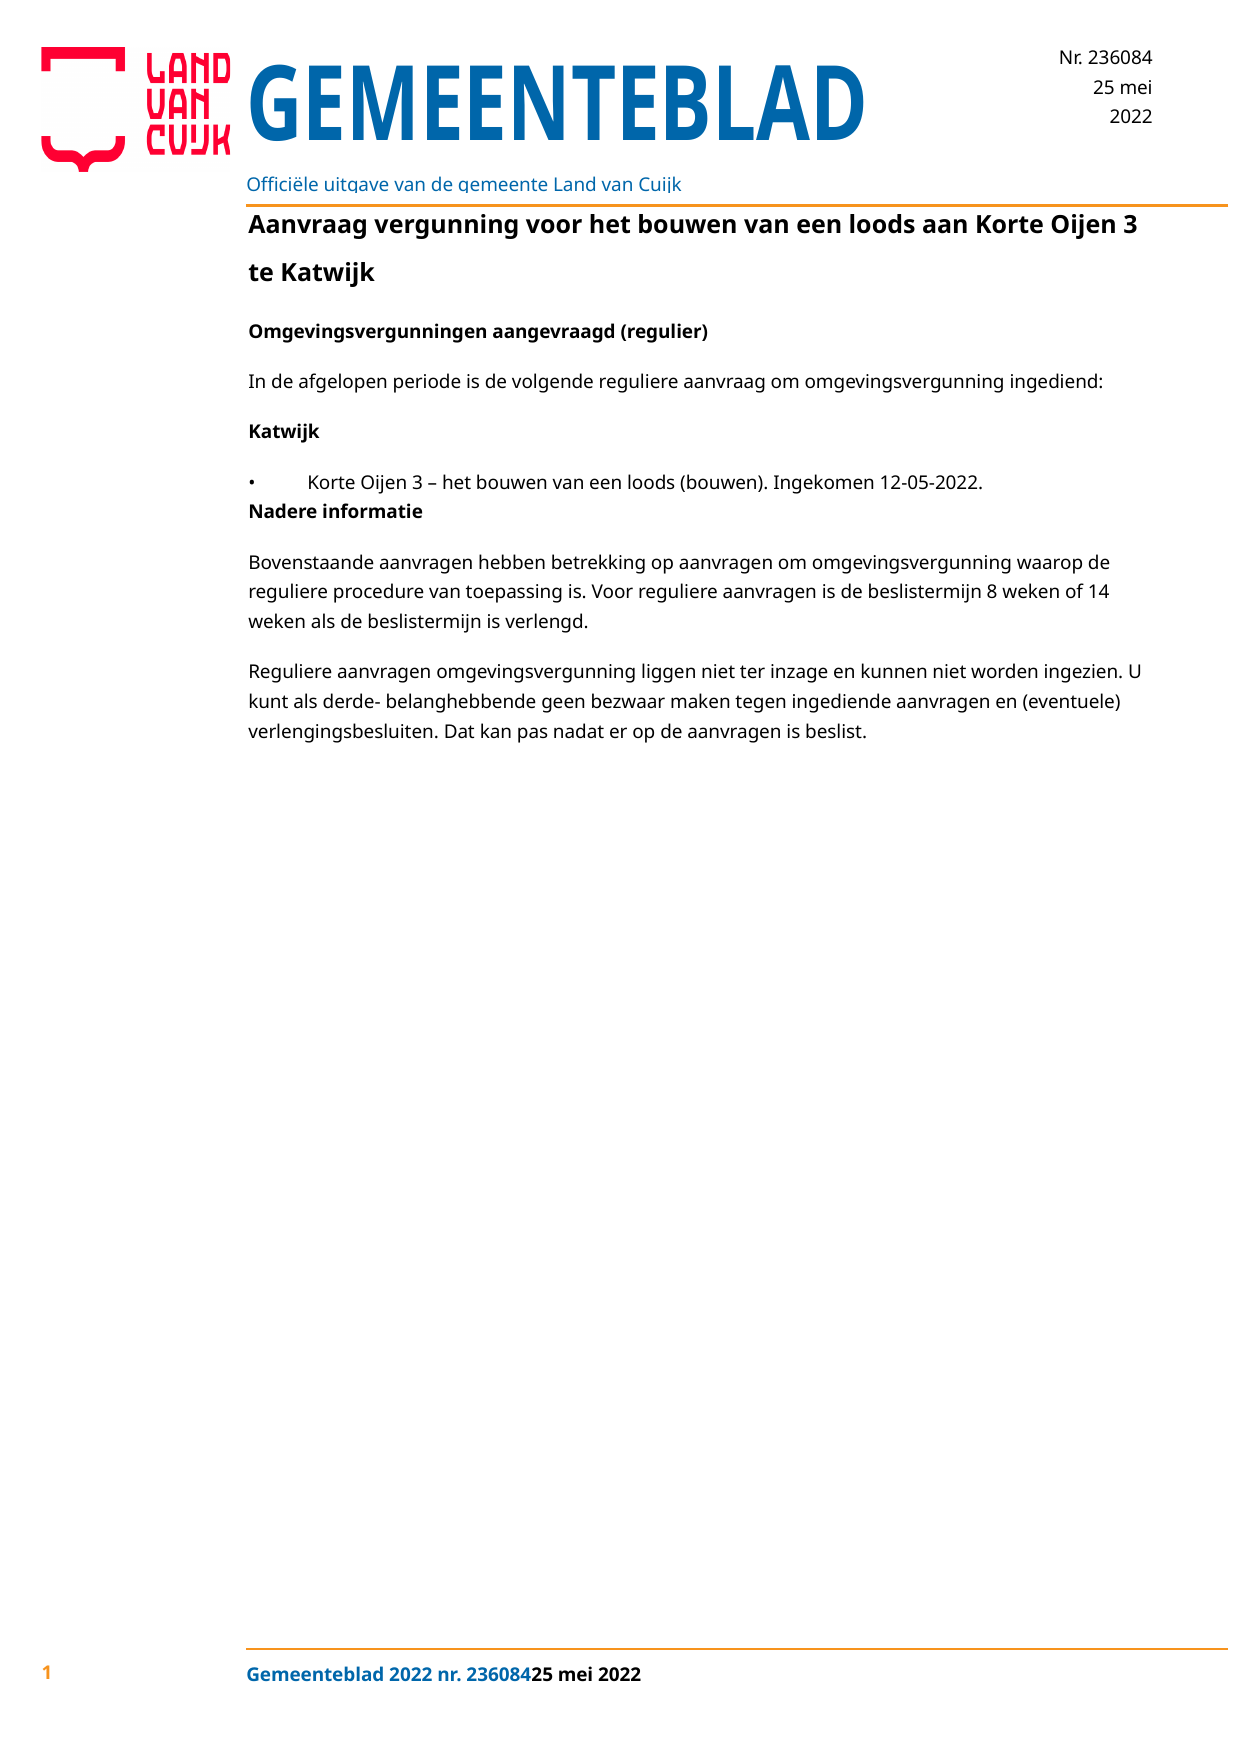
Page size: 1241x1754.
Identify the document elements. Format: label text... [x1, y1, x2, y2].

text Nadere informatie [248, 499, 1152, 524]
text Katwijk [248, 419, 1152, 444]
text Bovenstaande aanvragen hebben betrekking op aanvragen om omgevingsvergunning waarop de reguliere procedure van toepassing is. Voor reguliere aanvragen is de beslistermijn 8 weken of 14 weken als de beslistermijn is verlengd. [248, 549, 1152, 634]
list Korte Oijen 3 – het bouwen van een loods (bouwen). Ingekomen 12-05-2022. [248, 469, 1152, 495]
text In de afgelopen periode is de volgende reguliere aanvraag om omgevingsvergunning ingediend: [248, 368, 1152, 394]
text Reguliere aanvragen omgevingsvergunning liggen niet ter inzage en kunnen niet worden ingezien. U kunt als derde- belanghebbende geen bezwaar maken tegen ingediende aanvragen en (eventuele) verlengingsbesluiten. Dat kan pas nadat er op de aanvragen is beslist. [248, 659, 1152, 744]
text Aanvraag vergunning voor het bouwen van een loods aan Korte Oijen 3 te Katwijk [248, 207, 1152, 288]
text Omgevingsvergunningen aangevraagd (regulier) [248, 318, 1152, 344]
picture [41, 47, 231, 172]
